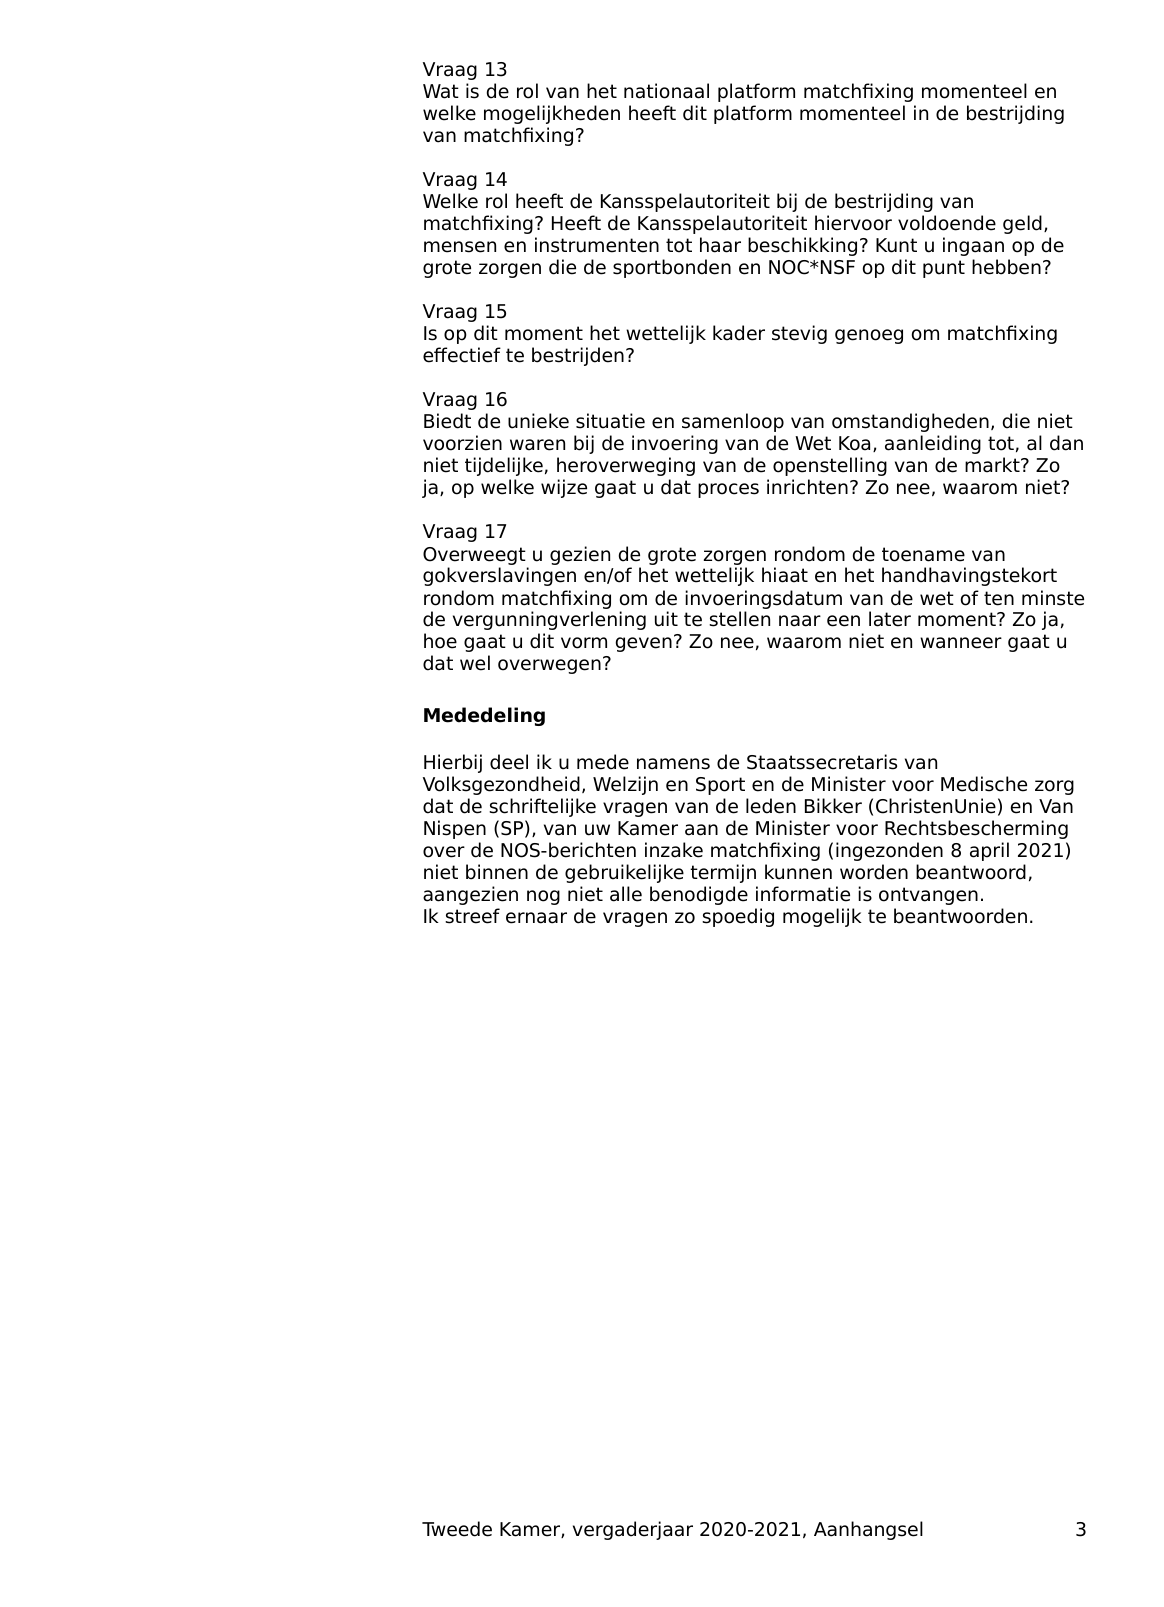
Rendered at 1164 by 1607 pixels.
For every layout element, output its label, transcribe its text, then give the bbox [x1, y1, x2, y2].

subtitle Mededeling [422, 705, 1087, 727]
text Vraag 15 [422, 301, 1087, 323]
text Vraag 13 [422, 59, 1087, 81]
text Wat is de rol van het nationaal platform matchfixing momenteel en welke mogelijkheden heeft dit platform momenteel in de bestrijding van matchfixing? [422, 81, 1087, 147]
text Welke rol heeft de Kansspelautoriteit bij de bestrijding van matchfixing? Heeft de Kansspelautoriteit hiervoor voldoende geld, mensen en instrumenten tot haar beschikking? Kunt u ingaan op de grote zorgen die de sportbonden en NOC*NSF op dit punt hebben? [422, 191, 1087, 279]
text Vraag 17 [422, 521, 1087, 543]
text Hierbij deel ik u mede namens de Staatssecretaris van Volksgezondheid, Welzijn en Sport en de Minister voor Medische zorg dat de schriftelijke vragen van de leden Bikker (ChristenUnie) en Van Nispen (SP), van uw Kamer aan de Minister voor Rechtsbescherming over de NOS-berichten inzake matchfixing (ingezonden 8 april 2021) niet binnen de gebruikelijke termijn kunnen worden beantwoord, aangezien nog niet alle benodigde informatie is ontvangen. [422, 752, 1087, 906]
text Vraag 16 [422, 389, 1087, 411]
text Vraag 14 [422, 169, 1087, 191]
text Biedt de unieke situatie en samenloop van omstandigheden, die niet voorzien waren bij de invoering van de Wet Koa, aanleiding tot, al dan niet tijdelijke, heroverweging van de openstelling van de markt? Zo ja, op welke wijze gaat u dat proces inrichten? Zo nee, waarom niet? [422, 411, 1087, 499]
text Overweegt u gezien de grote zorgen rondom de toename van gokverslavingen en/of het wettelijk hiaat en het handhavingstekort rondom matchfixing om de invoeringsdatum van de wet of ten minste de vergunningverlening uit te stellen naar een later moment? Zo ja, hoe gaat u dit vorm geven? Zo nee, waarom niet en wanneer gaat u dat wel overwegen? [422, 543, 1087, 675]
text Is op dit moment het wettelijk kader stevig genoeg om matchfixing effectief te bestrijden? [422, 323, 1087, 367]
text Ik streef ernaar de vragen zo spoedig mogelijk te beantwoorden. [422, 906, 1087, 928]
